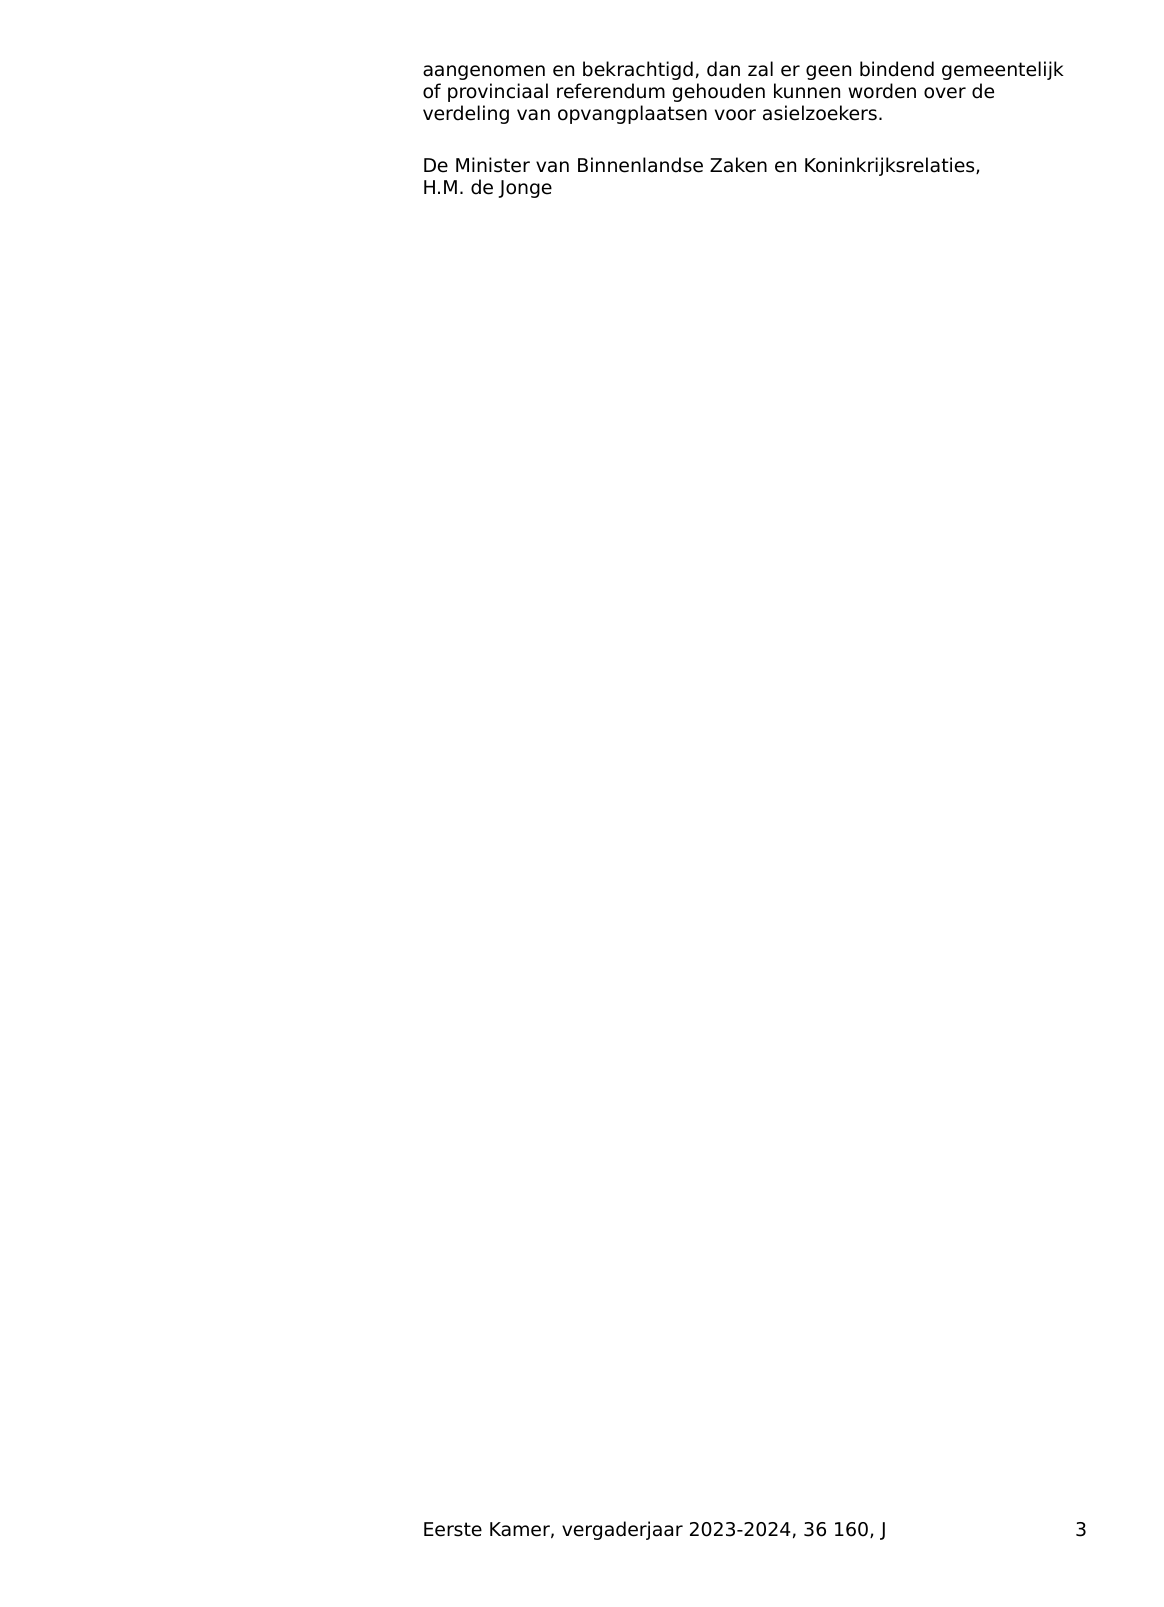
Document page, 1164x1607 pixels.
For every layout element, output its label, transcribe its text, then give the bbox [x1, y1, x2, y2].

text De Minister van Binnenlandse Zaken en Koninkrijksrelaties, H.M. de Jonge [422, 155, 1087, 199]
text aangenomen en bekrachtigd, dan zal er geen bindend gemeentelijk of provinciaal referendum gehouden kunnen worden over de verdeling van opvangplaatsen voor asielzoekers. [422, 59, 1087, 125]
